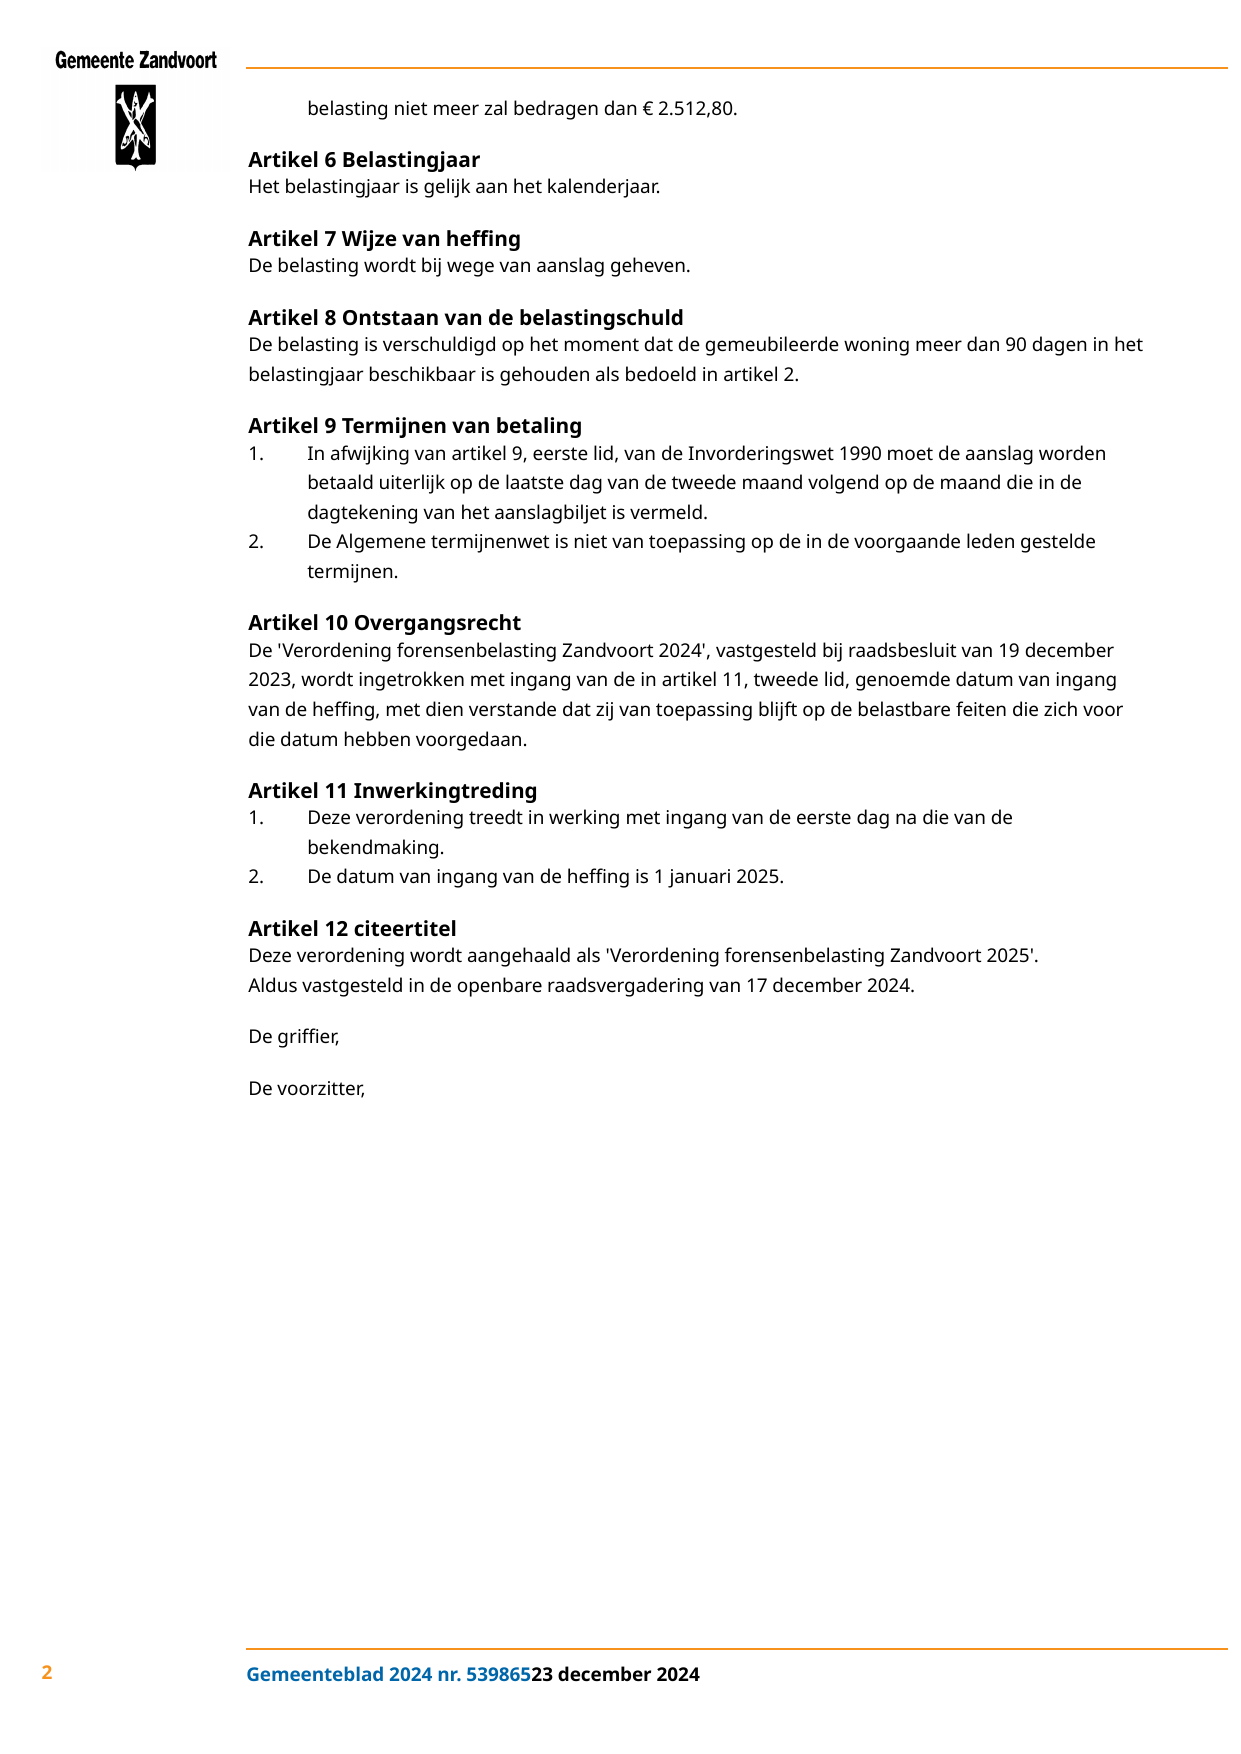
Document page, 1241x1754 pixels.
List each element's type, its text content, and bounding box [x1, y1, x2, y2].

text Artikel 11 Inwerkingtreding [248, 776, 1152, 804]
text Het belastingjaar is gelijk aan het kalenderjaar. [248, 174, 1152, 199]
text Artikel 9 Termijnen van betaling [248, 411, 1152, 440]
text Artikel 10 Overgangsrecht [248, 608, 1152, 637]
text De belasting wordt bij wege van aanslag geheven. [248, 252, 1152, 278]
list De datum van ingang van de heffing is 1 januari 2025. [248, 864, 1152, 889]
text Deze verordening wordt aangehaald als 'Verordening forensenbelasting Zandvoort 2025'. [248, 943, 1152, 968]
text Artikel 6 Belastingjaar [248, 145, 1152, 174]
text De griffier, [248, 1024, 1152, 1049]
list Deze verordening treedt in werking met ingang van de eerste dag na die van de bekendmaking. [248, 804, 1152, 860]
list belasting niet meer zal bedragen dan € 2.512,80. [248, 95, 1152, 121]
text De 'Verordening forensenbelasting Zandvoort 2024', vastgesteld bij raadsbesluit van 19 december 2023, wordt ingetrokken met ingang van de in artikel 11, tweede lid, genoemde datum van ingang van de heffing, met dien verstande dat zij van toepassing blijft op de belastbare feiten die zich voor die datum hebben voorgedaan. [248, 637, 1152, 751]
list De Algemene termijnenwet is niet van toepassing op de in de voorgaande leden gestelde termijnen. [248, 528, 1152, 584]
list In afwijking van artikel 9, eerste lid, van de Invorderingswet 1990 moet de aanslag worden betaald uiterlijk op de laatste dag van de tweede maand volgend op de maand die in de dagtekening van het aanslagbiljet is vermeld. [248, 440, 1152, 525]
picture [41, 47, 231, 172]
text Artikel 8 Ontstaan van de belastingschuld [248, 303, 1152, 331]
text Artikel 12 citeertitel [248, 914, 1152, 943]
text Artikel 7 Wijze van heffing [248, 224, 1152, 252]
text De belasting is verschuldigd op het moment dat de gemeubileerde woning meer dan 90 dagen in het belastingjaar beschikbaar is gehouden als bedoeld in artikel 2. [248, 331, 1152, 387]
text Aldus vastgesteld in de openbare raadsvergadering van 17 december 2024. [248, 972, 1152, 998]
text De voorzitter, [248, 1075, 1152, 1101]
